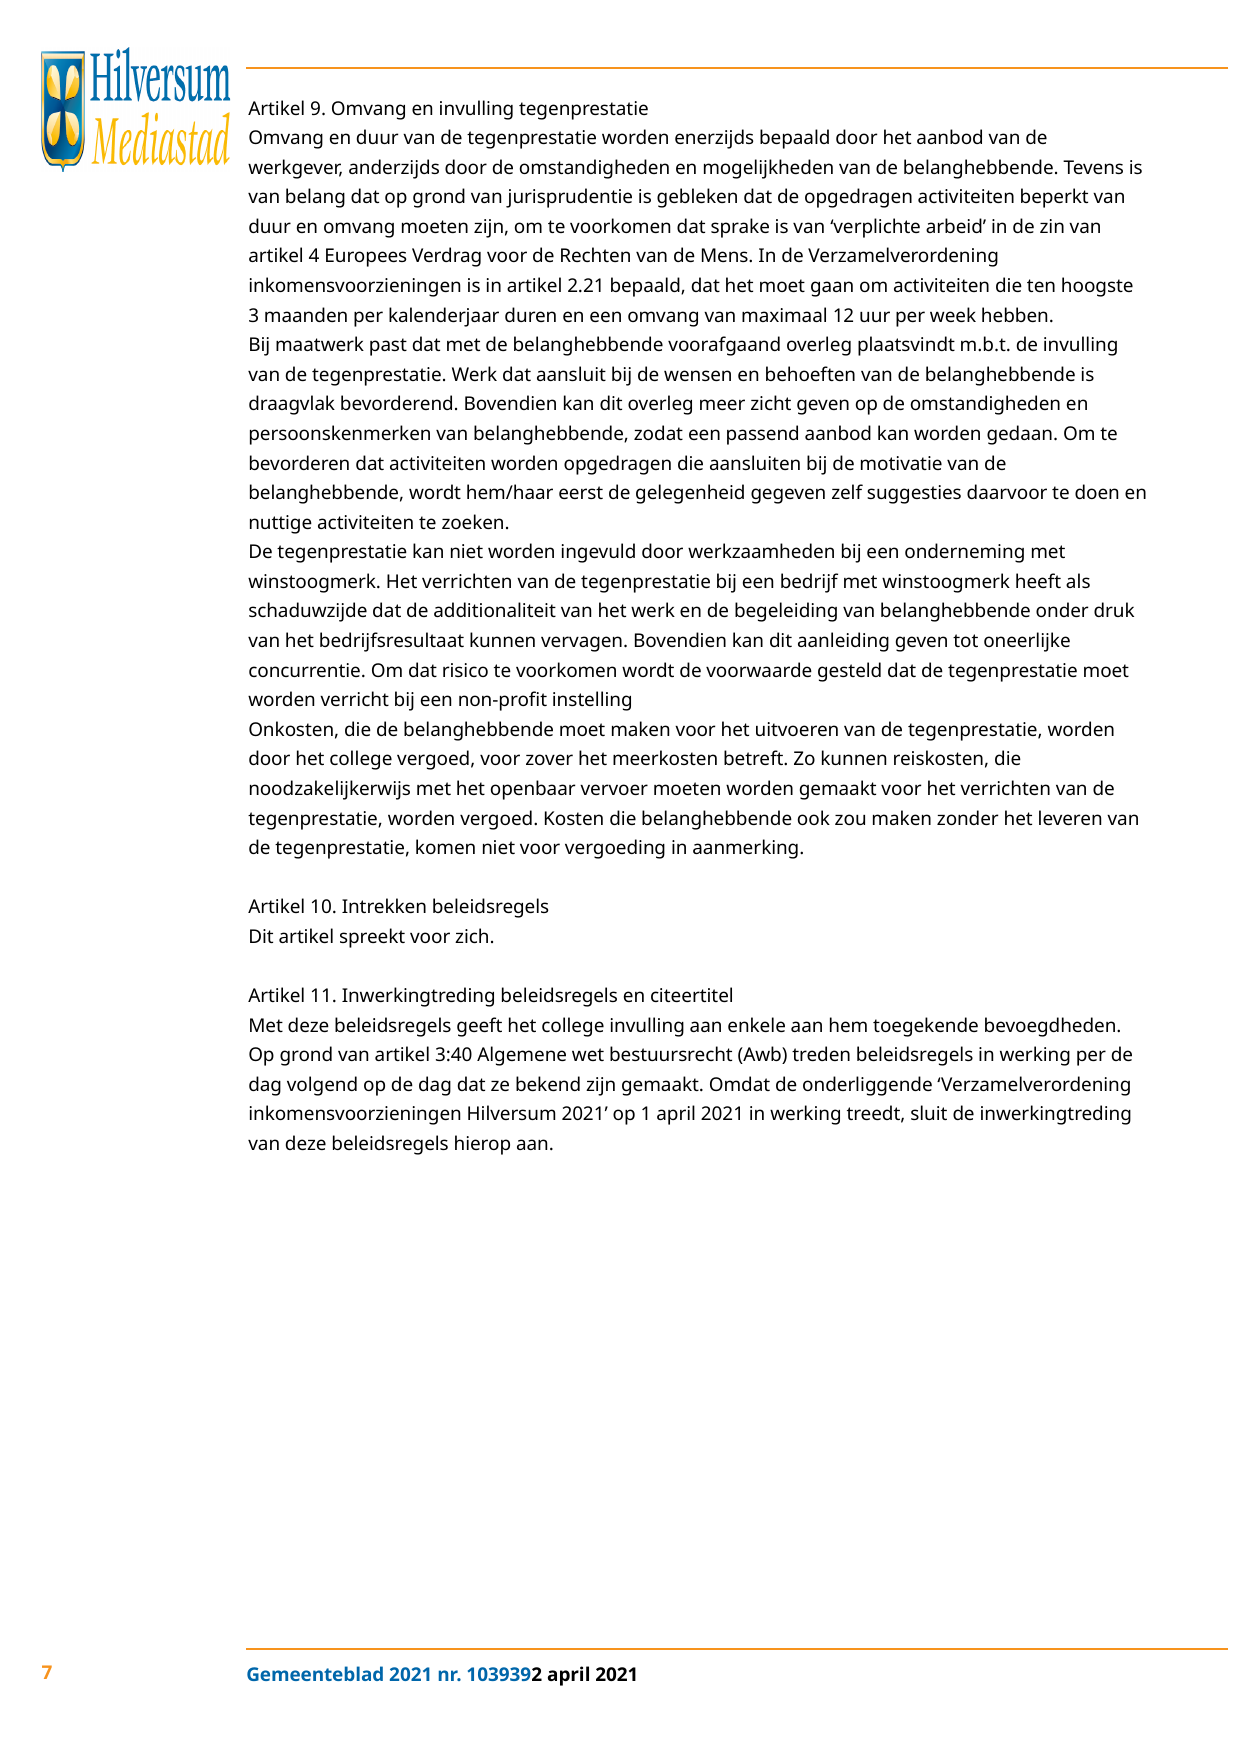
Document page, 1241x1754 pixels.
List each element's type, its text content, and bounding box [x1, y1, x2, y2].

text worden verricht bij een non-profit instelling [248, 686, 1152, 712]
text duur en omvang moeten zijn, om te voorkomen dat sprake is van ‘verplichte arbeid’ in de zin van [248, 213, 1152, 239]
text persoonskenmerken van belanghebbende, zodat een passend aanbod kan worden gedaan. Om te [248, 420, 1152, 446]
text Bij maatwerk past dat met de belanghebbende voorafgaand overleg plaatsvindt m.b.t. de invulling [248, 331, 1152, 357]
text artikel 4 Europees Verdrag voor de Rechten van de Mens. In de Verzamelverordening [248, 243, 1152, 268]
text inkomensvoorzieningen Hilversum 2021’ op 1 april 2021 in werking treedt, sluit de inwerkingtreding [248, 1101, 1152, 1126]
text Op grond van artikel 3:40 Algemene wet bestuursrecht (Awb) treden beleidsregels in werking per de [248, 1041, 1152, 1067]
text door het college vergoed, voor zover het meerkosten betreft. Zo kunnen reiskosten, die [248, 746, 1152, 771]
text belanghebbende, wordt hem/haar eerst de gelegenheid gegeven zelf suggesties daarvoor te doen en [248, 479, 1152, 505]
picture [41, 47, 231, 172]
text tegenprestatie, worden vergoed. Kosten die belanghebbende ook zou maken zonder het leveren van [248, 805, 1152, 831]
text werkgever, anderzijds door de omstandigheden en mogelijkheden van de belanghebbende. Tevens is [248, 154, 1152, 180]
text van deze beleidsregels hierop aan. [248, 1130, 1152, 1156]
text van het bedrijfsresultaat kunnen vervagen. Bovendien kan dit aanleiding geven tot oneerlijke [248, 627, 1152, 653]
text Onkosten, die de belanghebbende moet maken voor het uitvoeren van de tegenprestatie, worden [248, 716, 1152, 742]
text Artikel 10. Intrekken beleidsregels [248, 893, 1152, 919]
text De tegenprestatie kan niet worden ingevuld door werkzaamheden bij een onderneming met [248, 538, 1152, 564]
text noodzakelijkerwijs met het openbaar vervoer moeten worden gemaakt voor het verrichten van de [248, 775, 1152, 801]
text van de tegenprestatie. Werk dat aansluit bij de wensen en behoeften van de belanghebbende is [248, 361, 1152, 387]
text concurrentie. Om dat risico te voorkomen wordt de voorwaarde gesteld dat de tegenprestatie moet [248, 657, 1152, 683]
text 3 maanden per kalenderjaar duren en een omvang van maximaal 12 uur per week hebben. [248, 302, 1152, 328]
text dag volgend op de dag dat ze bekend zijn gemaakt. Omdat de onderliggende ‘Verzamelverordening [248, 1071, 1152, 1097]
text draagvlak bevorderend. Bovendien kan dit overleg meer zicht geven op de omstandigheden en [248, 391, 1152, 416]
text Artikel 9. Omvang en invulling tegenprestatie [248, 95, 1152, 121]
text Met deze beleidsregels geeft het college invulling aan enkele aan hem toegekende bevoegdheden. [248, 1012, 1152, 1038]
text Omvang en duur van de tegenprestatie worden enerzijds bepaald door het aanbod van de [248, 124, 1152, 150]
text schaduwzijde dat de additionaliteit van het werk en de begeleiding van belanghebbende onder druk [248, 598, 1152, 623]
text inkomensvoorzieningen is in artikel 2.21 bepaald, dat het moet gaan om activiteiten die ten hoogste [248, 272, 1152, 298]
text nuttige activiteiten te zoeken. [248, 509, 1152, 535]
text bevorderen dat activiteiten worden opgedragen die aansluiten bij de motivatie van de [248, 450, 1152, 476]
text de tegenprestatie, komen niet voor vergoeding in aanmerking. [248, 834, 1152, 860]
text winstoogmerk. Het verrichten van de tegenprestatie bij een bedrijf met winstoogmerk heeft als [248, 568, 1152, 594]
text Dit artikel spreekt voor zich. [248, 923, 1152, 949]
text van belang dat op grond van jurisprudentie is gebleken dat de opgedragen activiteiten beperkt van [248, 183, 1152, 209]
text Artikel 11. Inwerkingtreding beleidsregels en citeertitel [248, 982, 1152, 1008]
